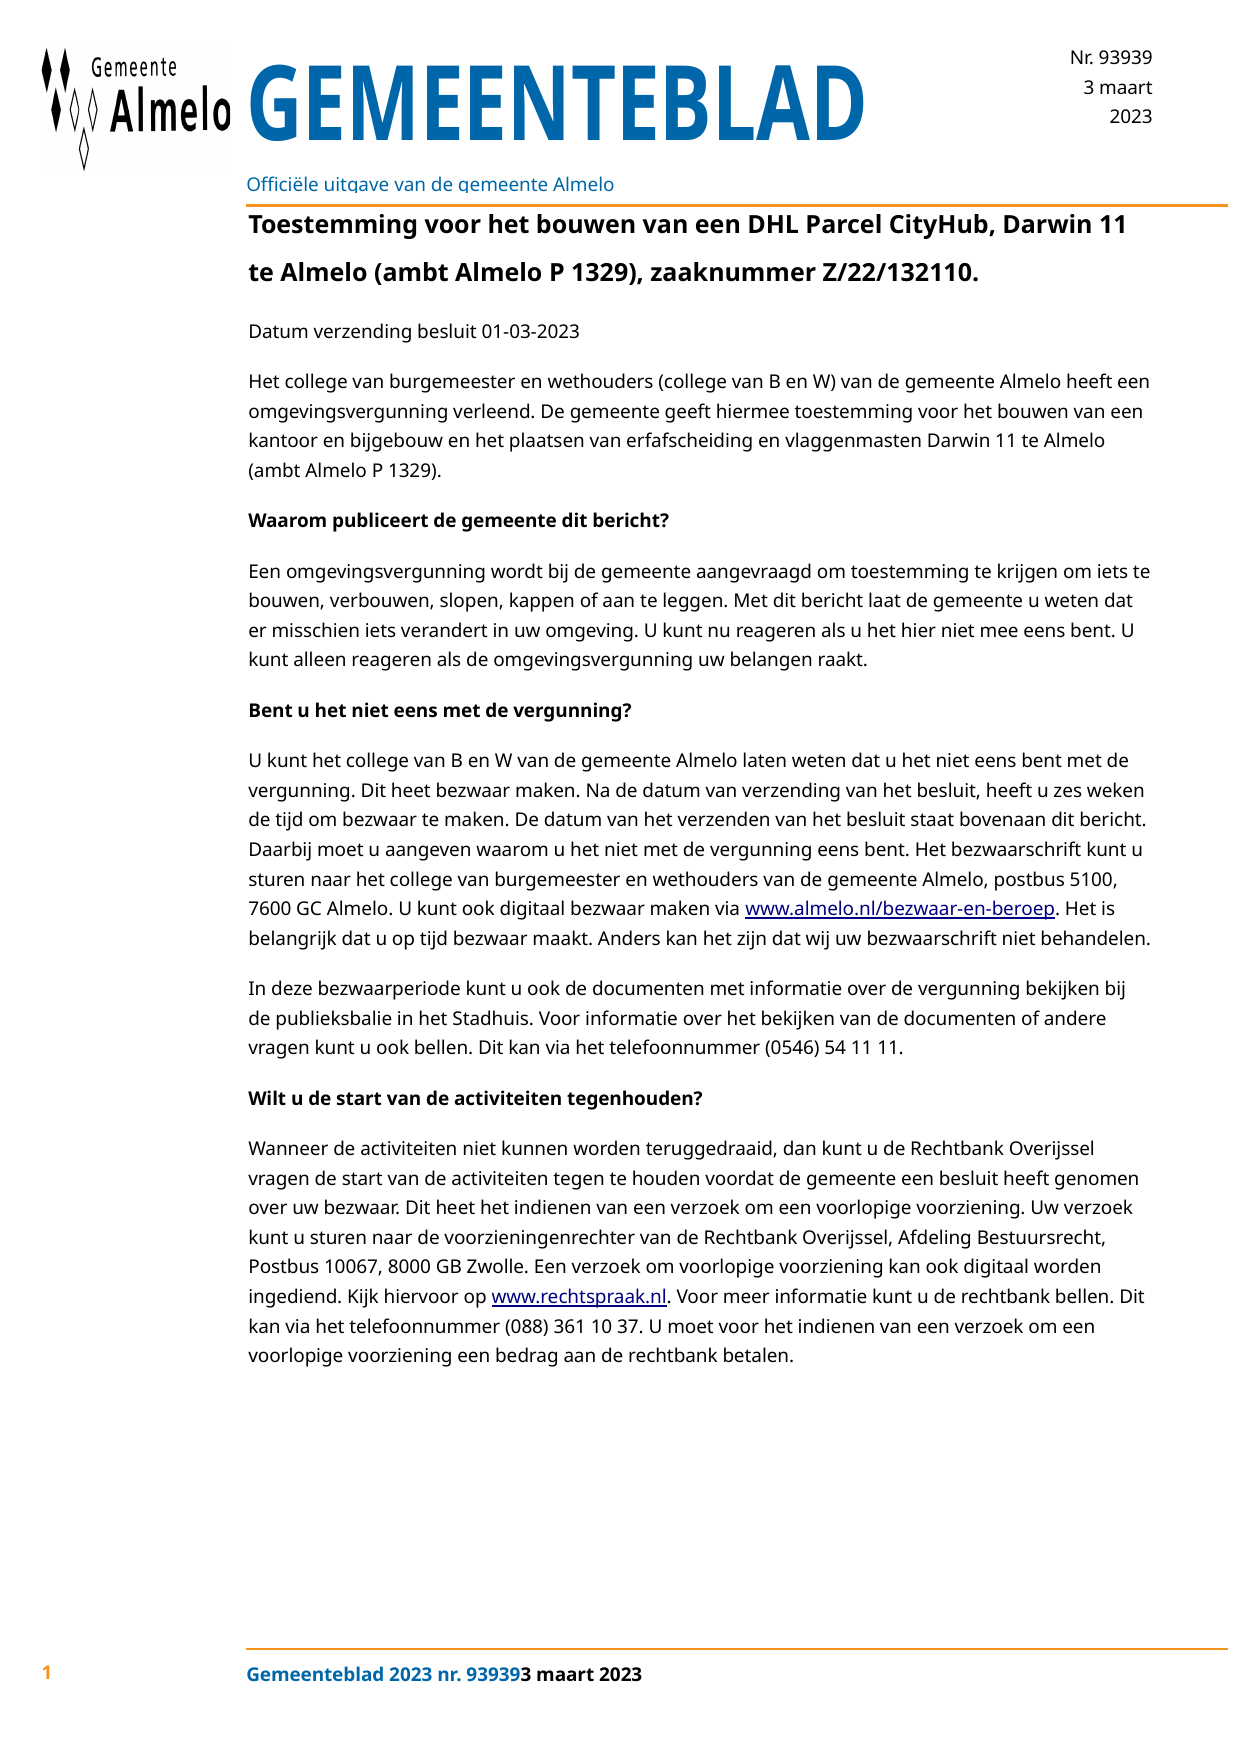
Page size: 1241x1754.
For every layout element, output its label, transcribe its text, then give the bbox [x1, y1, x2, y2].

text U kunt het college van B en W van de gemeente Almelo laten weten dat u het niet eens bent met de vergunning. Dit heet bezwaar maken. Na de datum van verzending van het besluit, heeft u zes weken de tijd om bezwaar te maken. De datum van het verzenden van het besluit staat bovenaan dit bericht. Daarbij moet u aangeven waarom u het niet met de vergunning eens bent. Het bezwaarschrift kunt u sturen naar het college van burgemeester en wethouders van de gemeente Almelo, postbus 5100, 7600 GC Almelo. U kunt ook digitaal bezwaar maken via www.almelo.nl/bezwaar-en-beroep. Het is belangrijk dat u op tijd bezwaar maakt. Anders kan het zijn dat wij uw bezwaarschrift niet behandelen. [248, 747, 1152, 951]
picture [41, 47, 231, 172]
text Een omgevingsvergunning wordt bij de gemeente aangevraagd om toestemming te krijgen om iets te bouwen, verbouwen, slopen, kappen of aan te leggen. Met dit bericht laat de gemeente u weten dat er misschien iets verandert in uw omgeving. U kunt nu reageren als u het hier niet mee eens bent. U kunt alleen reageren als de omgevingsvergunning uw belangen raakt. [248, 558, 1152, 672]
text Datum verzending besluit 01-03-2023 [248, 318, 1152, 344]
text Wanneer de activiteiten niet kunnen worden teruggedraaid, dan kunt u de Rechtbank Overijssel vragen de start van de activiteiten tegen te houden voordat de gemeente een besluit heeft genomen over uw bezwaar. Dit heet het indienen van een verzoek om een voorlopige voorziening. Uw verzoek kunt u sturen naar de voorzieningenrechter van de Rechtbank Overijssel, Afdeling Bestuursrecht, Postbus 10067, 8000 GB Zwolle. Een verzoek om voorlopige voorziening kan ook digitaal worden ingediend. Kijk hiervoor op www.rechtspraak.nl. Voor meer informatie kunt u de rechtbank bellen. Dit kan via het telefoonnummer (088) 361 10 37. U moet voor het indienen van een verzoek om een voorlopige voorziening een bedrag aan de rechtbank betalen. [248, 1135, 1152, 1368]
text Toestemming voor het bouwen van een DHL Parcel CityHub, Darwin 11 te Almelo (ambt Almelo P 1329), zaaknummer Z/22/132110. [248, 207, 1152, 288]
text Waarom publiceert de gemeente dit bericht? [248, 507, 1152, 533]
text In deze bezwaarperiode kunt u ook de documenten met informatie over de vergunning bekijken bij de publieksbalie in het Stadhuis. Voor informatie over het bekijken van de documenten of andere vragen kunt u ook bellen. Dit kan via het telefoonnummer (0546) 54 11 11. [248, 975, 1152, 1060]
text Het college van burgemeester en wethouders (college van B en W) van de gemeente Almelo heeft een omgevingsvergunning verleend. De gemeente geeft hiermee toestemming voor het bouwen van een kantoor en bijgebouw en het plaatsen van erfafscheiding en vlaggenmasten Darwin 11 te Almelo (ambt Almelo P 1329). [248, 368, 1152, 483]
text Wilt u de start van de activiteiten tegenhouden? [248, 1085, 1152, 1111]
text Bent u het niet eens met de vergunning? [248, 697, 1152, 723]
